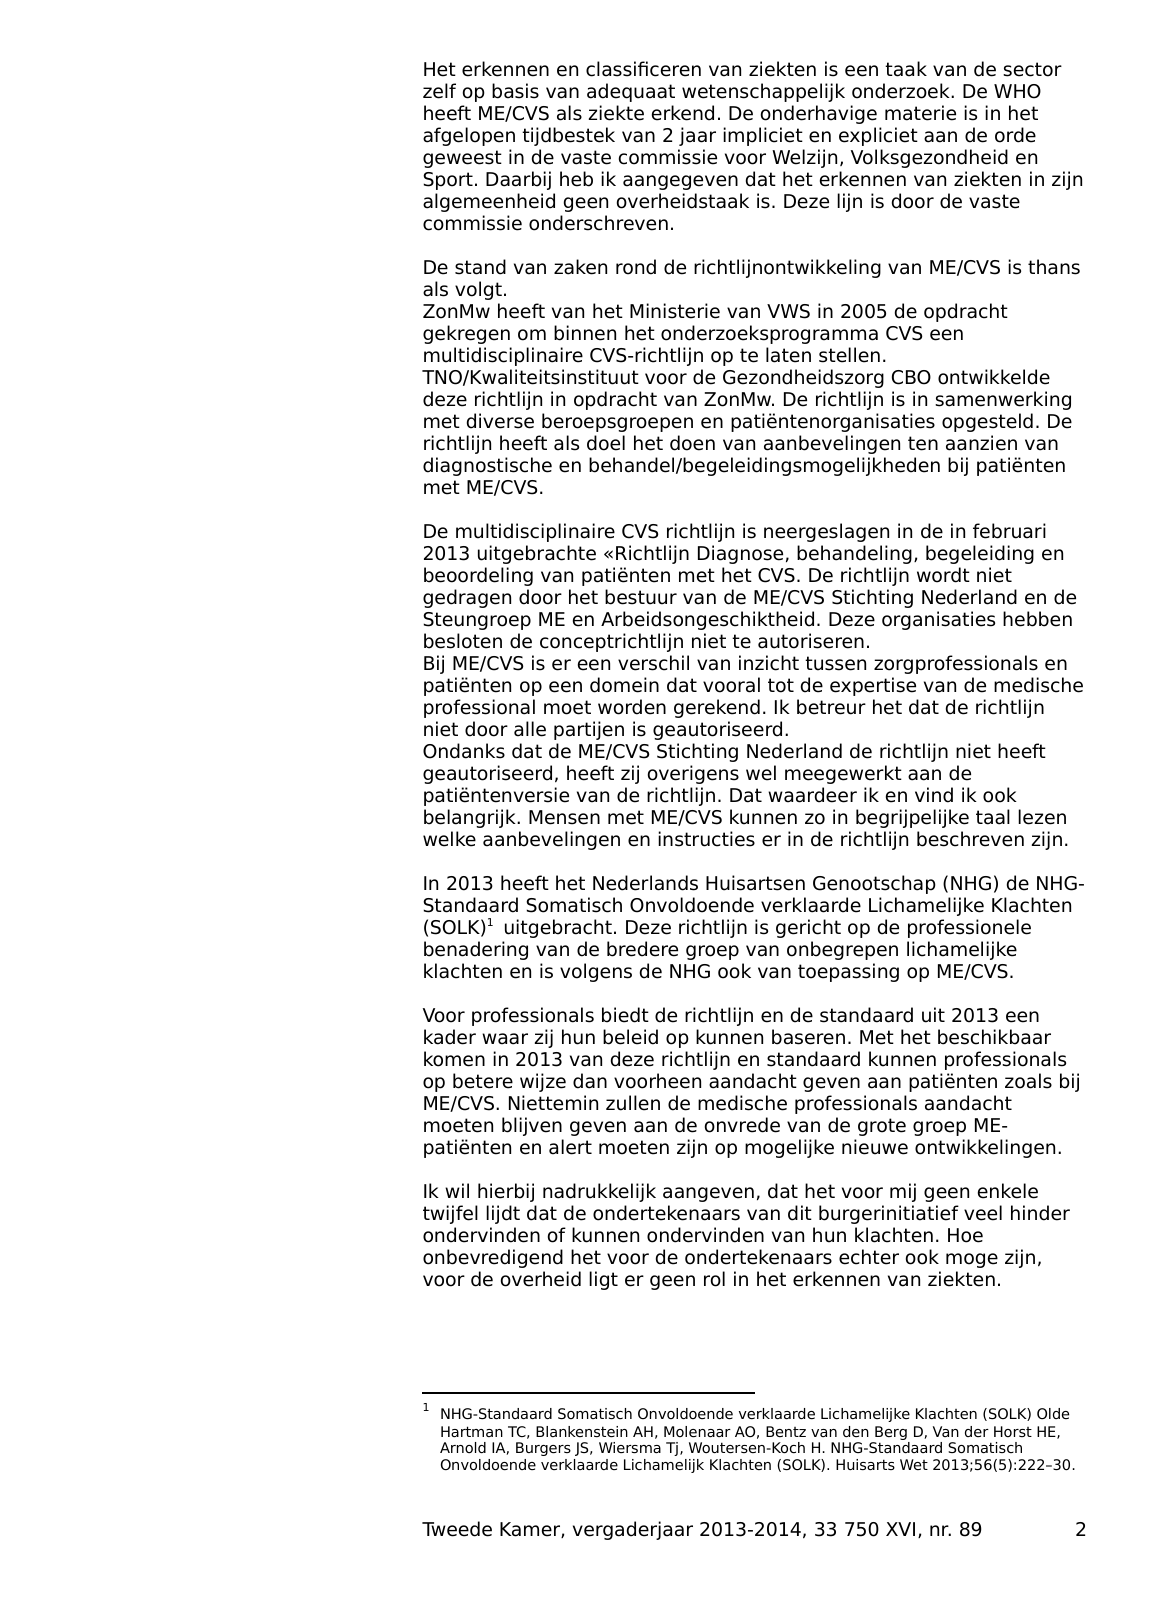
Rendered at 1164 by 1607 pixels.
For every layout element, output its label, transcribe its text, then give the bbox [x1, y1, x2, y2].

text Ik wil hierbij nadrukkelijk aangeven, dat het voor mij geen enkele twijfel lijdt dat de ondertekenaars van dit burgerinitiatief veel hinder ondervinden of kunnen ondervinden van hun klachten. Hoe onbevredigend het voor de ondertekenaars echter ook moge zijn, voor de overheid ligt er geen rol in het erkennen van ziekten. [422, 1181, 1087, 1291]
text Bij ME/CVS is er een verschil van inzicht tussen zorgprofessionals en patiënten op een domein dat vooral tot de expertise van de medische professional moet worden gerekend. Ik betreur het dat de richtlijn niet door alle partijen is geautoriseerd. [422, 653, 1087, 741]
text Het erkennen en classificeren van ziekten is een taak van de sector zelf op basis van adequaat wetenschappelijk onderzoek. De WHO heeft ME/CVS als ziekte erkend. De onderhavige materie is in het afgelopen tijdbestek van 2 jaar impliciet en expliciet aan de orde geweest in de vaste commissie voor Welzijn, Volksgezondheid en Sport. Daarbij heb ik aangegeven dat het erkennen van ziekten in zijn algemeenheid geen overheidstaak is. Deze lijn is door de vaste commissie onderschreven. [422, 59, 1087, 235]
text ZonMw heeft van het Ministerie van VWS in 2005 de opdracht gekregen om binnen het onderzoeksprogramma CVS een multidisciplinaire CVS-richtlijn op te laten stellen. TNO/Kwaliteitsinstituut voor de Gezondheidszorg CBO ontwikkelde deze richtlijn in opdracht van ZonMw. De richtlijn is in samenwerking met diverse beroepsgroepen en patiëntenorganisaties opgesteld. De richtlijn heeft als doel het doen van aanbevelingen ten aanzien van diagnostische en behandel/begeleidingsmogelijkheden bij patiënten met ME/CVS. [422, 301, 1087, 499]
text De stand van zaken rond de richtlijnontwikkeling van ME/CVS is thans als volgt. [422, 257, 1087, 301]
text NHG-Standaard Somatisch Onvoldoende verklaarde Lichamelijke Klachten (SOLK) Olde Hartman TC, Blankenstein AH, Molenaar AO, Bentz van den Berg D, Van der Horst HE, Arnold IA, Burgers JS, Wiersma Tj, Woutersen-Koch H. NHG-Standaard Somatisch Onvoldoende verklaarde Lichamelijk Klachten (SOLK). Huisarts Wet 2013;56(5):222–30. [422, 1402, 1087, 1474]
text De multidisciplinaire CVS richtlijn is neergeslagen in de in februari 2013 uitgebrachte «Richtlijn Diagnose, behandeling, begeleiding en beoordeling van patiënten met het CVS. De richtlijn wordt niet gedragen door het bestuur van de ME/CVS Stichting Nederland en de Steungroep ME en Arbeidsongeschiktheid. Deze organisaties hebben besloten de conceptrichtlijn niet te autoriseren. [422, 521, 1087, 653]
text Voor professionals biedt de richtlijn en de standaard uit 2013 een kader waar zij hun beleid op kunnen baseren. Met het beschikbaar komen in 2013 van deze richtlijn en standaard kunnen professionals op betere wijze dan voorheen aandacht geven aan patiënten zoals bij ME/CVS. Niettemin zullen de medische professionals aandacht moeten blijven geven aan de onvrede van de grote groep ME-patiënten en alert moeten zijn op mogelijke nieuwe ontwikkelingen. [422, 1005, 1087, 1159]
text In 2013 heeft het Nederlands Huisartsen Genootschap (NHG) de NHG-Standaard Somatisch Onvoldoende verklaarde Lichamelijke Klachten (SOLK) uitgebracht. Deze richtlijn is gericht op de professionele benadering van de bredere groep van onbegrepen lichamelijke klachten en is volgens de NHG ook van toepassing op ME/CVS. [422, 873, 1087, 983]
text Ondanks dat de ME/CVS Stichting Nederland de richtlijn niet heeft geautoriseerd, heeft zij overigens wel meegewerkt aan de patiëntenversie van de richtlijn. Dat waardeer ik en vind ik ook belangrijk. Mensen met ME/CVS kunnen zo in begrijpelijke taal lezen welke aanbevelingen en instructies er in de richtlijn beschreven zijn. [422, 741, 1087, 851]
